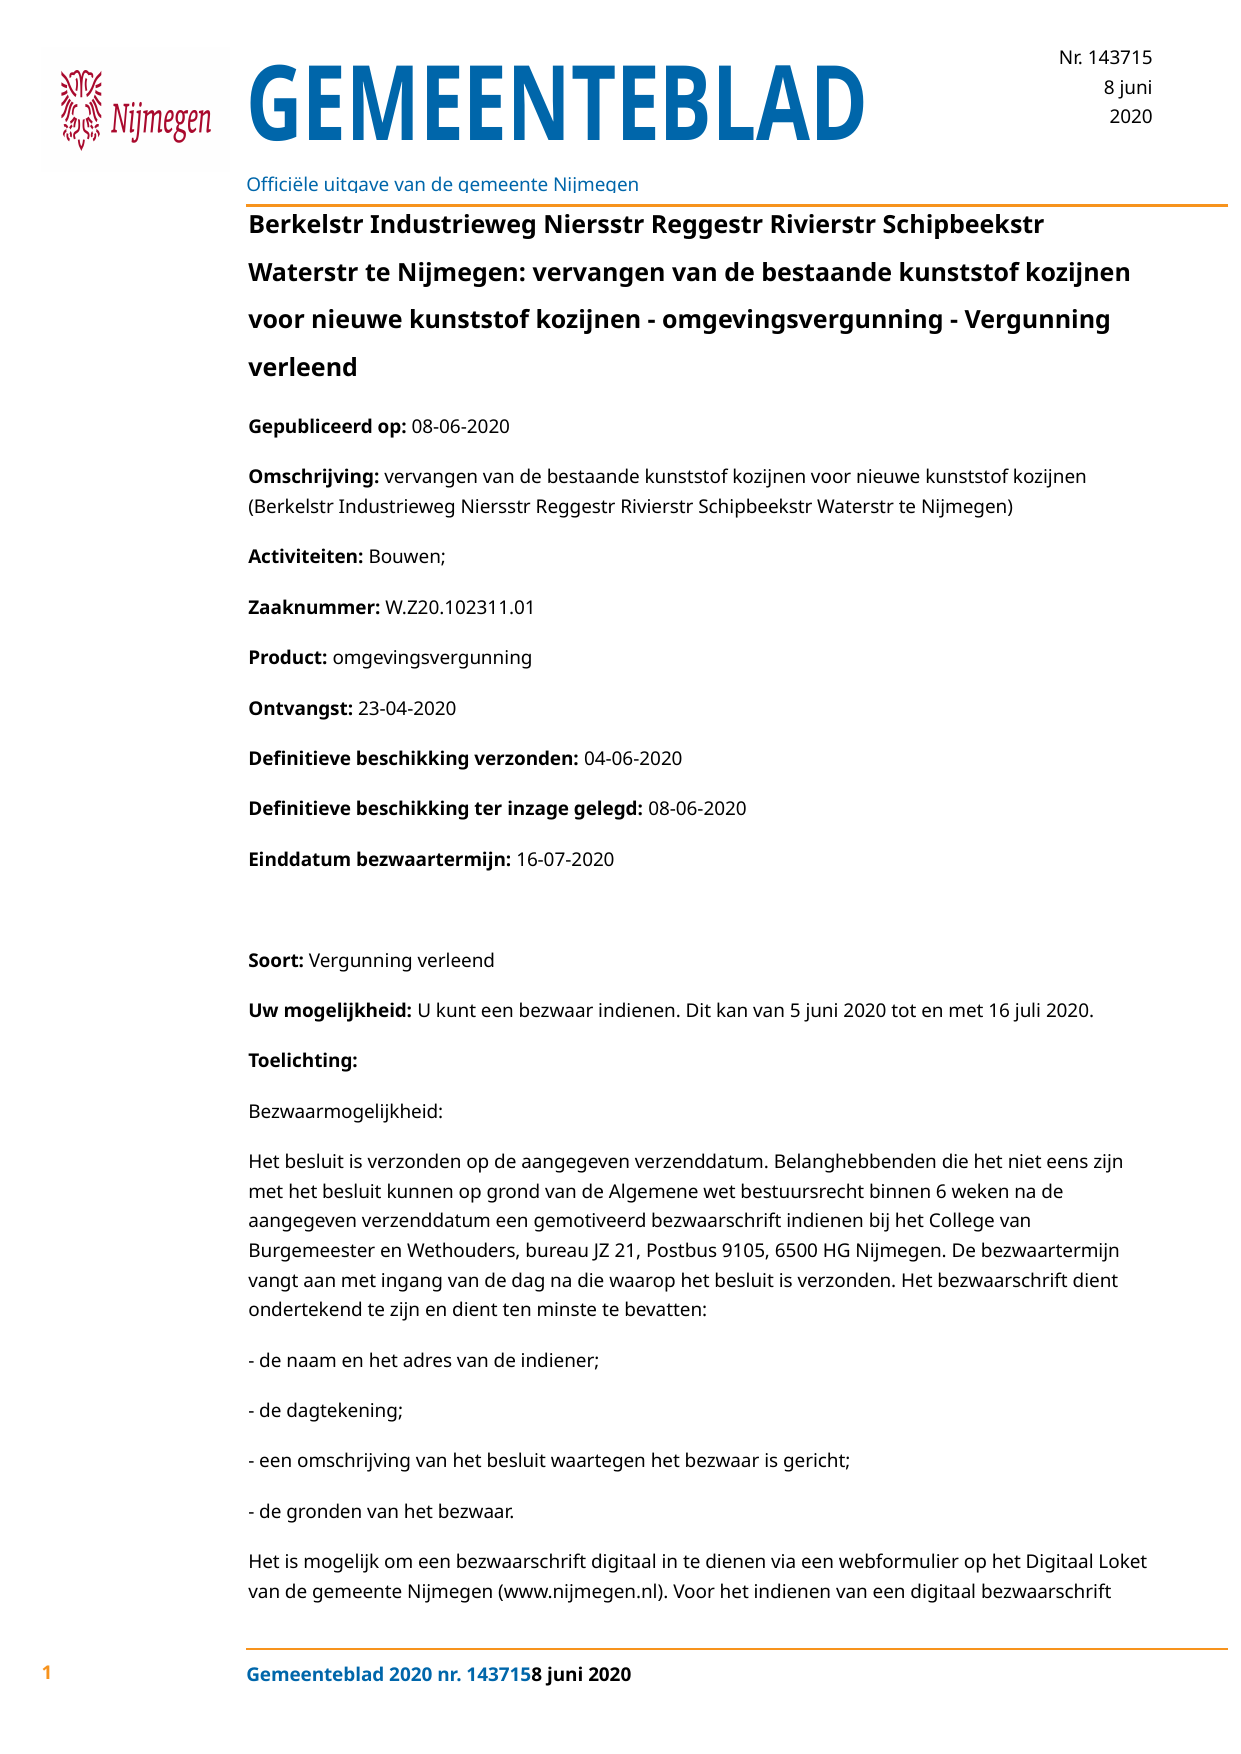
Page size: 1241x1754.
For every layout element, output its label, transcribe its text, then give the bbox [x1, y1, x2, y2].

text Omschrijving: vervangen van de bestaande kunststof kozijnen voor nieuwe kunststof kozijnen (Berkelstr Industrieweg Niersstr Reggestr Rivierstr Schipbeekstr Waterstr te Nijmegen) [248, 463, 1152, 519]
text Het besluit is verzonden op de aangegeven verzenddatum. Belanghebbenden die het niet eens zijn met het besluit kunnen op grond van de Algemene wet bestuursrecht binnen 6 weken na de aangegeven verzenddatum een gemotiveerd bezwaarschrift indienen bij het College van Burgemeester en Wethouders, bureau JZ 21, Postbus 9105, 6500 HG Nijmegen. De bezwaartermijn vangt aan met ingang van de dag na die waarop het besluit is verzonden. Het bezwaarschrift dient ondertekend te zijn en dient ten minste te bevatten: [248, 1148, 1152, 1322]
text Definitieve beschikking ter inzage gelegd: 08-06-2020 [248, 796, 1152, 821]
text Bezwaarmogelijkheid: [248, 1098, 1152, 1124]
text Definitieve beschikking verzonden: 04-06-2020 [248, 745, 1152, 771]
text Uw mogelijkheid: U kunt een bezwaar indienen. Dit kan van 5 juni 2020 tot en met 16 juli 2020. [248, 997, 1152, 1023]
text Einddatum bezwaartermijn: 16-07-2020 [248, 846, 1152, 872]
text - de gronden van het bezwaar. [248, 1498, 1152, 1524]
text - een omschrijving van het besluit waartegen het bezwaar is gericht; [248, 1448, 1152, 1473]
text Gepubliceerd op: 08-06-2020 [248, 413, 1152, 439]
text Het is mogelijk om een bezwaarschrift digitaal in te dienen via een webformulier op het Digitaal Loket van de gemeente Nijmegen (www.nijmegen.nl). Voor het indienen van een digitaal bezwaarschrift [248, 1548, 1152, 1604]
text Soort: Vergunning verleend [248, 947, 1152, 973]
text Activiteiten: Bouwen; [248, 543, 1152, 569]
text Berkelstr Industrieweg Niersstr Reggestr Rivierstr Schipbeekstr Waterstr te Nijmegen: vervangen van de bestaande kunststof kozijnen voor nieuwe kunststof kozijnen - omgevingsvergunning - Vergunning verleend [248, 207, 1152, 384]
text Product: omgevingsvergunning [248, 644, 1152, 670]
text Zaaknummer: W.Z20.102311.01 [248, 594, 1152, 620]
text Ontvangst: 23-04-2020 [248, 695, 1152, 721]
picture [41, 47, 231, 172]
text - de dagtekening; [248, 1397, 1152, 1423]
text Toelichting: [248, 1048, 1152, 1073]
text - de naam en het adres van de indiener; [248, 1347, 1152, 1373]
